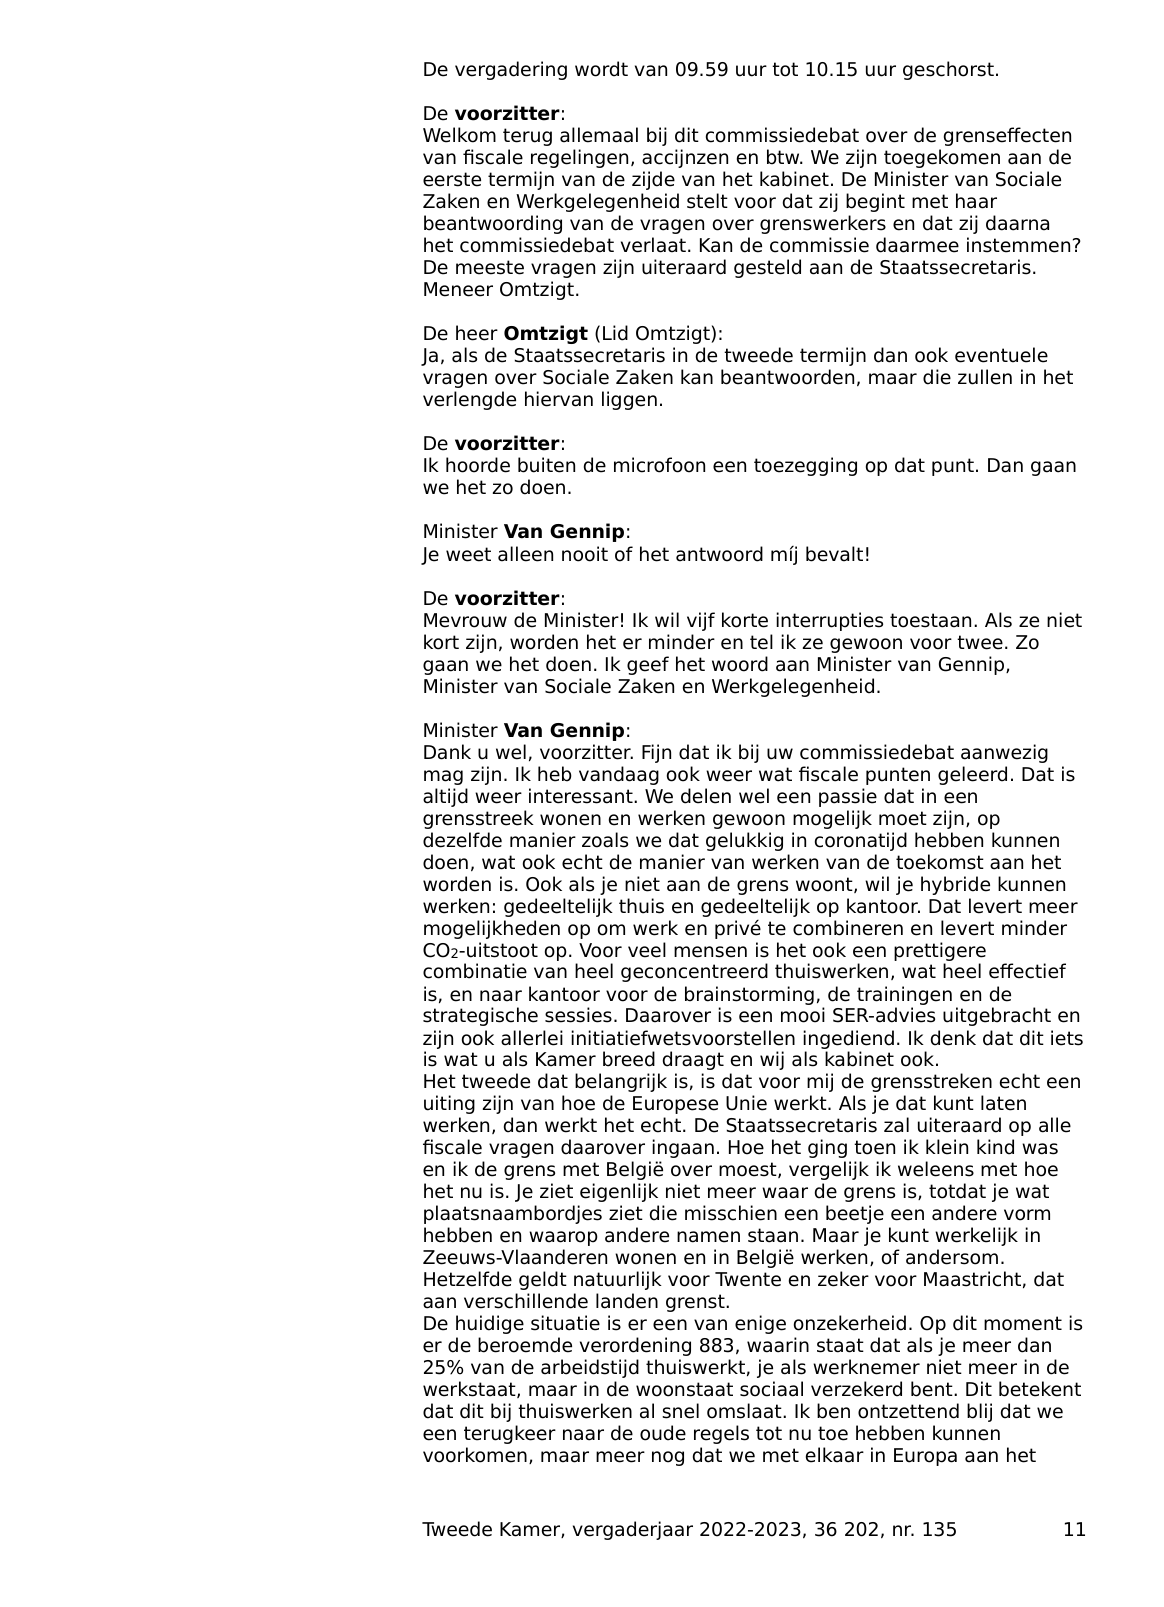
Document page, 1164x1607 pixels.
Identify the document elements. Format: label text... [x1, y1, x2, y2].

text Ja, als de Staatssecretaris in de tweede termijn dan ook eventuele vragen over Sociale Zaken kan beantwoorden, maar die zullen in het verlengde hiervan liggen. [422, 345, 1087, 411]
text Welkom terug allemaal bij dit commissiedebat over de grenseffecten van fiscale regelingen, accijnzen en btw. We zijn toegekomen aan de eerste termijn van de zijde van het kabinet. De Minister van Sociale Zaken en Werkgelegenheid stelt voor dat zij begint met haar beantwoording van de vragen over grenswerkers en dat zij daarna het commissiedebat verlaat. Kan de commissie daarmee instemmen? De meeste vragen zijn uiteraard gesteld aan de Staatssecretaris. Meneer Omtzigt. [422, 125, 1087, 301]
text Dank u wel, voorzitter. Fijn dat ik bij uw commissiedebat aanwezig mag zijn. Ik heb vandaag ook weer wat fiscale punten geleerd. Dat is altijd weer interessant. We delen wel een passie dat in een grensstreek wonen en werken gewoon mogelijk moet zijn, op dezelfde manier zoals we dat gelukkig in coronatijd hebben kunnen doen, wat ook echt de manier van werken van de toekomst aan het worden is. Ook als je niet aan de grens woont, wil je hybride kunnen werken: gedeeltelijk thuis en gedeeltelijk op kantoor. Dat levert meer mogelijkheden op om werk en privé te combineren en levert minder CO2-uitstoot op. Voor veel mensen is het ook een prettigere combinatie van heel geconcentreerd thuiswerken, wat heel effectief is, en naar kantoor voor de brainstorming, de trainingen en de strategische sessies. Daarover is een mooi SER-advies uitgebracht en zijn ook allerlei initiatiefwetsvoorstellen ingediend. Ik denk dat dit iets is wat u als Kamer breed draagt en wij als kabinet ook. [422, 742, 1087, 1071]
text De huidige situatie is er een van enige onzekerheid. Op dit moment is er de beroemde verordening 883, waarin staat dat als je meer dan 25% van de arbeidstijd thuiswerkt, je als werknemer niet meer in de werkstaat, maar in de woonstaat sociaal verzekerd bent. Dit betekent dat dit bij thuiswerken al snel omslaat. Ik ben ontzettend blij dat we een terugkeer naar de oude regels tot nu toe hebben kunnen voorkomen, maar meer nog dat we met elkaar in Europa aan het [422, 1313, 1087, 1467]
text De vergadering wordt van 09.59 uur tot 10.15 uur geschorst. [422, 59, 1087, 81]
text De voorzitter: [422, 588, 1087, 609]
text De voorzitter: [422, 103, 1087, 125]
text Je weet alleen nooit of het antwoord míj bevalt! [422, 543, 1087, 565]
text Minister Van Gennip: [422, 521, 1087, 543]
text Het tweede dat belangrijk is, is dat voor mij de grensstreken echt een uiting zijn van hoe de Europese Unie werkt. Als je dat kunt laten werken, dan werkt het echt. De Staatssecretaris zal uiteraard op alle fiscale vragen daarover ingaan. Hoe het ging toen ik klein kind was en ik de grens met België over moest, vergelijk ik weleens met hoe het nu is. Je ziet eigenlijk niet meer waar de grens is, totdat je wat plaatsnaambordjes ziet die misschien een beetje een andere vorm hebben en waarop andere namen staan. Maar je kunt werkelijk in Zeeuws-Vlaanderen wonen en in België werken, of andersom. Hetzelfde geldt natuurlijk voor Twente en zeker voor Maastricht, dat aan verschillende landen grenst. [422, 1071, 1087, 1313]
text Mevrouw de Minister! Ik wil vijf korte interrupties toestaan. Als ze niet kort zijn, worden het er minder en tel ik ze gewoon voor twee. Zo gaan we het doen. Ik geef het woord aan Minister van Gennip, Minister van Sociale Zaken en Werkgelegenheid. [422, 609, 1087, 697]
text Ik hoorde buiten de microfoon een toezegging op dat punt. Dan gaan we het zo doen. [422, 455, 1087, 499]
text De voorzitter: [422, 433, 1087, 455]
text Minister Van Gennip: [422, 720, 1087, 742]
text De heer Omtzigt (Lid Omtzigt): [422, 323, 1087, 345]
